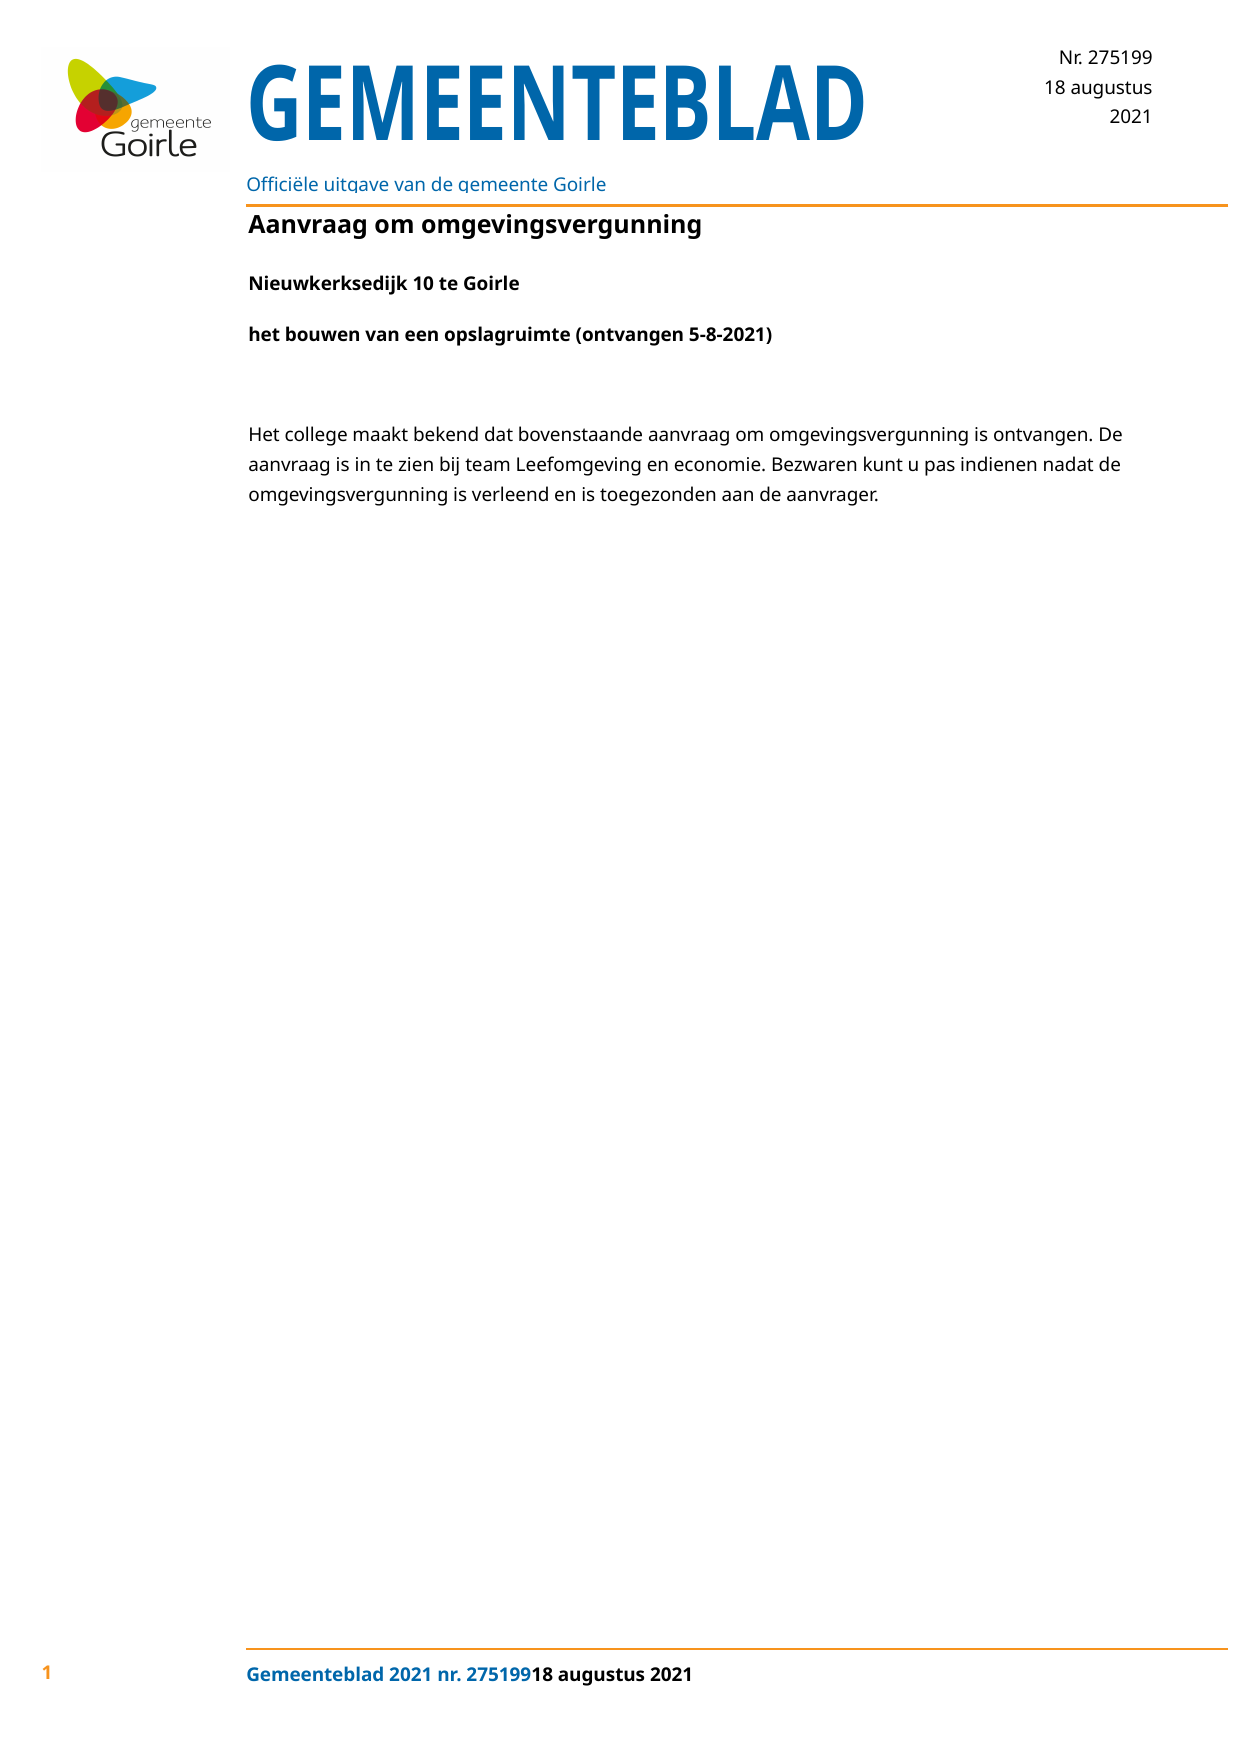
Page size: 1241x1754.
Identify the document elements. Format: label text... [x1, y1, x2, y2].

text Het college maakt bekend dat bovenstaande aanvraag om omgevingsvergunning is ontvangen. De aanvraag is in te zien bij team Leefomgeving en economie. Bezwaren kunt u pas indienen nadat de omgevingsvergunning is verleend en is toegezonden aan de aanvrager. [248, 422, 1152, 506]
picture [41, 47, 231, 172]
text Nieuwkerksedijk 10 te Goirle [248, 270, 1152, 296]
text Aanvraag om omgevingsvergunning [248, 207, 1152, 241]
text het bouwen van een opslagruimte (ontvangen 5-8-2021) [248, 321, 1152, 346]
